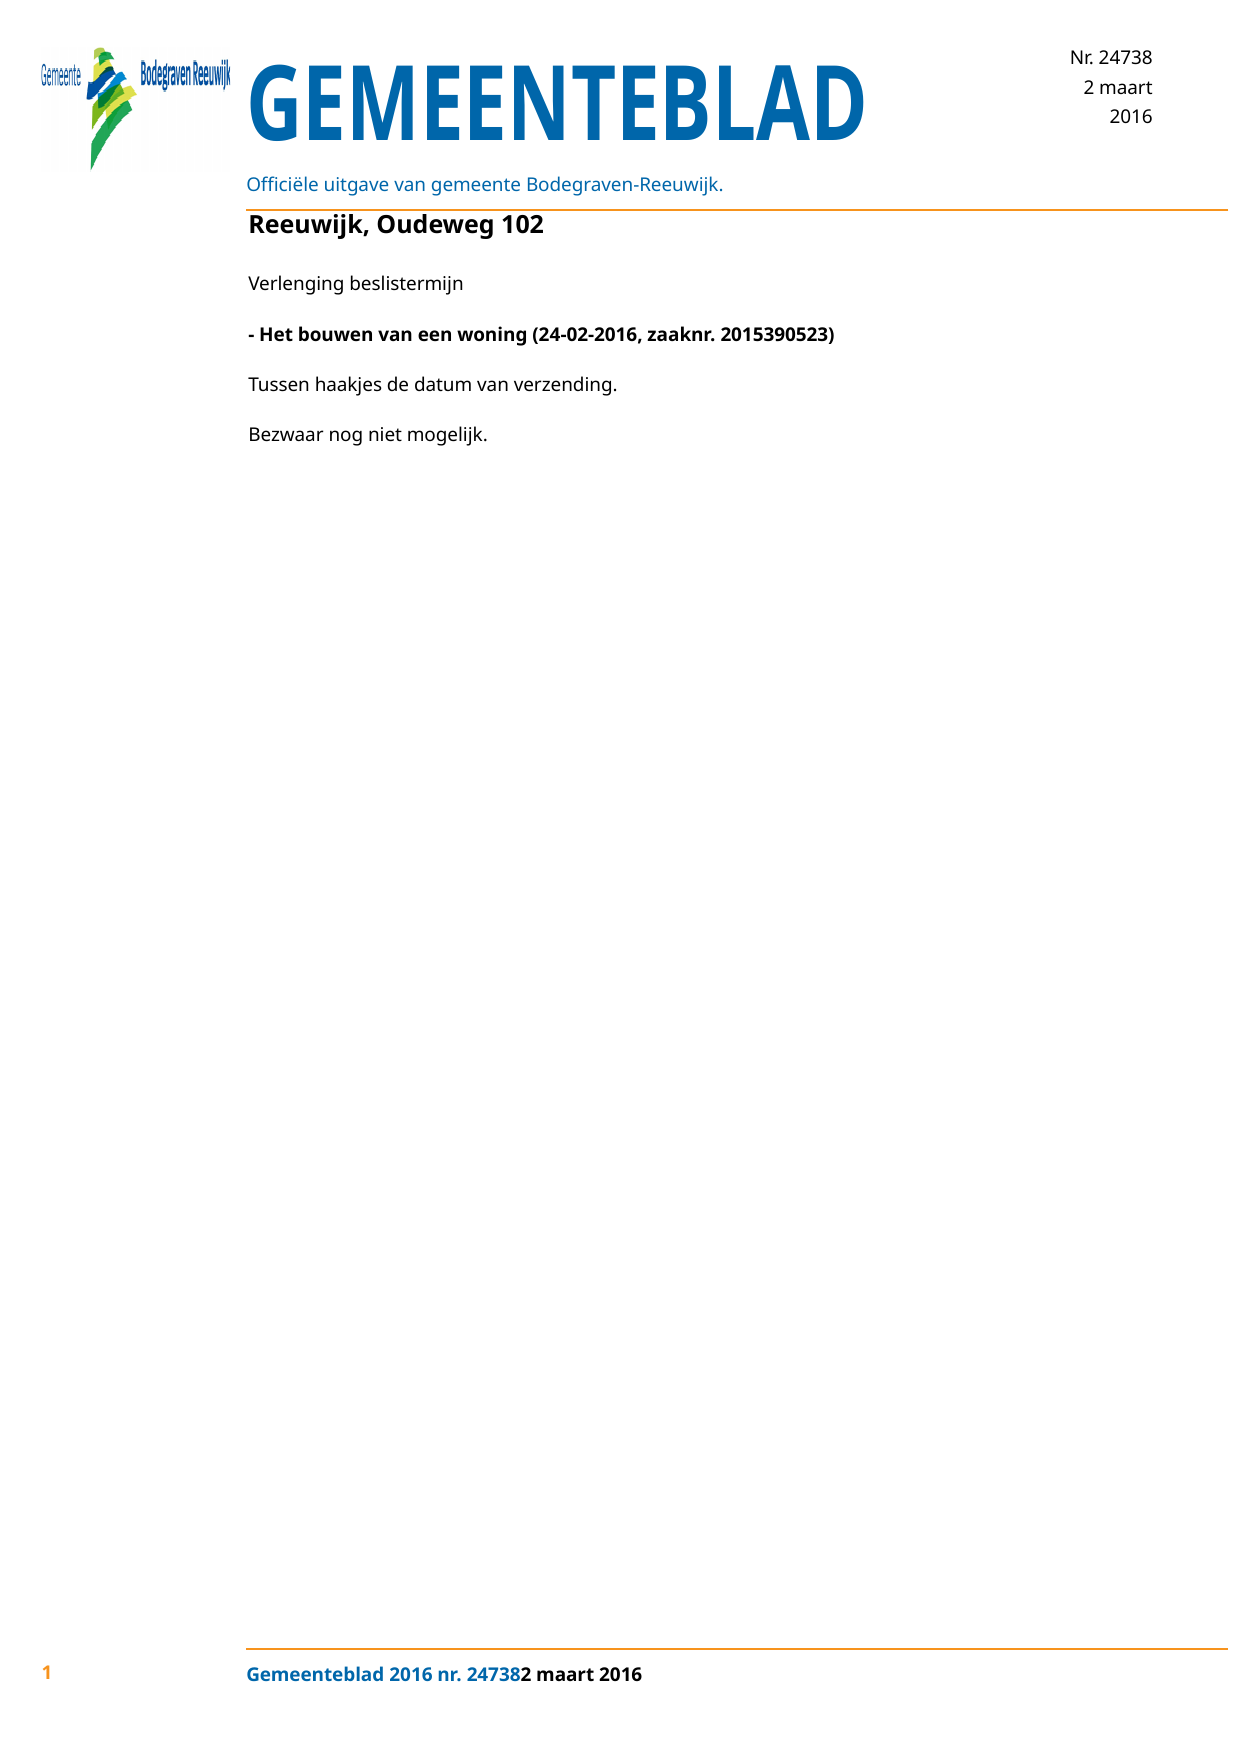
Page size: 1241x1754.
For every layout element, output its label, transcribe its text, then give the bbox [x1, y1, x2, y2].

picture [41, 47, 231, 172]
text - Het bouwen van een woning (24‑02‑2016, zaaknr. 2015390523) [248, 321, 1152, 346]
text Reeuwijk, Oudeweg 102 [248, 211, 1152, 241]
text Verlenging beslistermijn [248, 270, 1152, 296]
text Tussen haakjes de datum van verzending. [248, 371, 1152, 397]
text Bezwaar nog niet mogelijk. [248, 422, 1152, 447]
